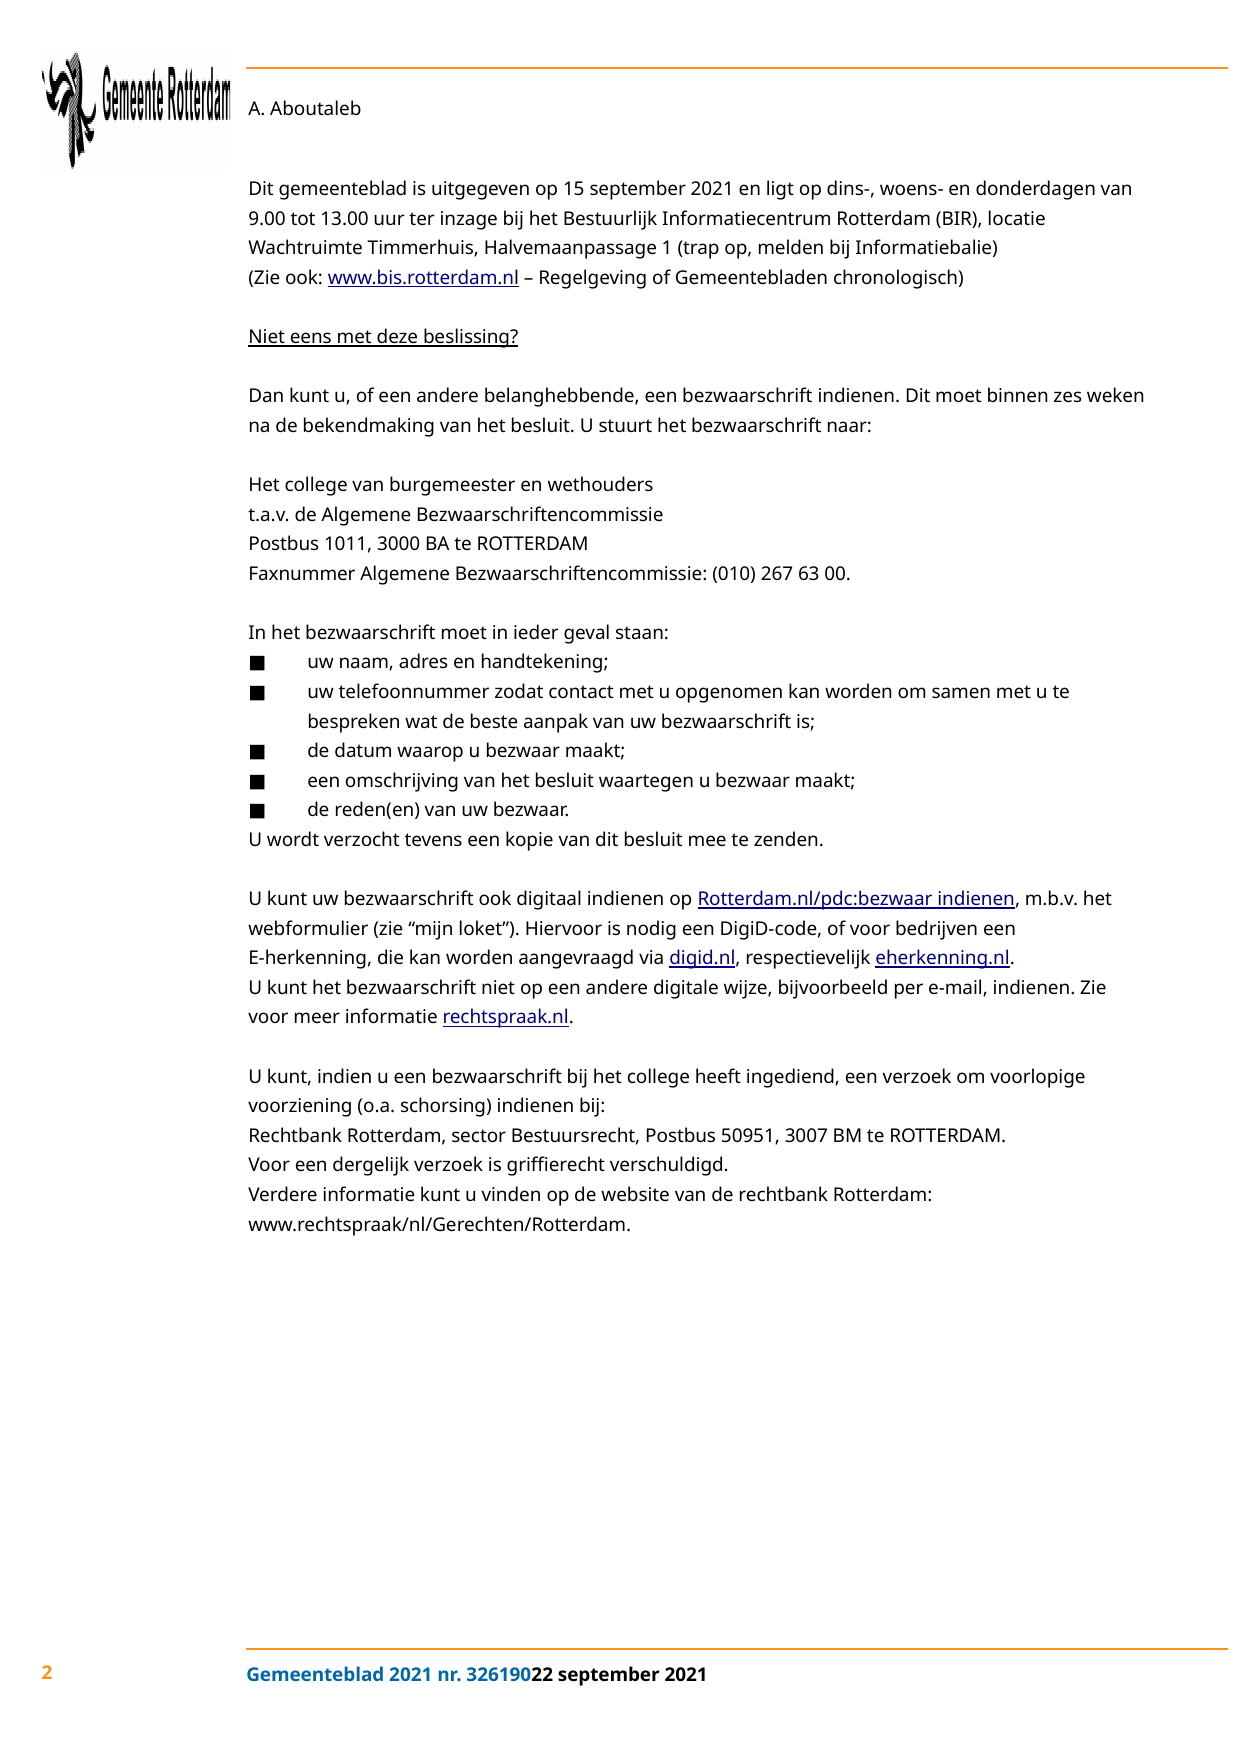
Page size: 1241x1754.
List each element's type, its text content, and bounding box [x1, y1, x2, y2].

picture [41, 47, 231, 172]
text U kunt uw bezwaarschrift ook digitaal indienen op Rotterdam.nl/pdc:bezwaar indienen, m.b.v. het webformulier (zie “mijn loket”). Hiervoor is nodig een DigiD-code, of voor bedrijven een [248, 885, 1152, 941]
text Dan kunt u, of een andere belanghebbende, een bezwaarschrift indienen. Dit moet binnen zes weken na de bekendmaking van het besluit. U stuurt het bezwaarschrift naar: [248, 382, 1152, 438]
list uw naam, adres en handtekening; [248, 649, 1152, 674]
text (Zie ook: www.bis.rotterdam.nl – Regelgeving of Gemeentebladen chronologisch) [248, 264, 1152, 290]
text U wordt verzocht tevens een kopie van dit besluit mee te zenden. [248, 826, 1152, 852]
text Faxnummer Algemene Bezwaarschriftencommissie: (010) 267 63 00. [248, 560, 1152, 586]
text Postbus 1011, 3000 BA te ROTTERDAM [248, 530, 1152, 556]
text In het bezwaarschrift moet in ieder geval staan: [248, 619, 1152, 645]
list een omschrijving van het besluit waartegen u bezwaar maakt; [248, 767, 1152, 793]
text Voor een dergelijk verzoek is griffierecht verschuldigd. [248, 1152, 1152, 1177]
list uw telefoonnummer zodat contact met u opgenomen kan worden om samen met u te bespreken wat de beste aanpak van uw bezwaarschrift is; [248, 678, 1152, 734]
text Het college van burgemeester en wethouders [248, 471, 1152, 497]
text E-herkenning, die kan worden aangevraagd via digid.nl, respectievelijk eherkenning.nl. [248, 944, 1152, 970]
text Rechtbank Rotterdam, sector Bestuursrecht, Postbus 50951, 3007 BM te ROTTERDAM. [248, 1122, 1152, 1148]
list de datum waarop u bezwaar maakt; [248, 737, 1152, 763]
text A. Aboutaleb [248, 95, 1152, 121]
text U kunt het bezwaarschrift niet op een andere digitale wijze, bijvoorbeeld per e-mail, indienen. Zie voor meer informatie rechtspraak.nl. [248, 974, 1152, 1029]
text Dit gemeenteblad is uitgegeven op 15 september 2021 en ligt op dins-, woens- en donderdagen van 9.00 tot 13.00 uur ter inzage bij het Bestuurlijk Informatiecentrum Rotterdam (BIR), locatie Wachtruimte Timmerhuis, Halvemaanpassage 1 (trap op, melden bij Informatiebalie) [248, 175, 1152, 260]
text Verdere informatie kunt u vinden op de website van de rechtbank Rotterdam: www.rechtspraak/nl/Gerechten/Rotterdam. [248, 1181, 1152, 1237]
text t.a.v. de Algemene Bezwaarschriftencommissie [248, 501, 1152, 527]
text U kunt, indien u een bezwaarschrift bij het college heeft ingediend, een verzoek om voorlopige voorziening (o.a. schorsing) indienen bij: [248, 1063, 1152, 1118]
text Niet eens met deze beslissing? [248, 323, 1152, 349]
list de reden(en) van uw bezwaar. [248, 797, 1152, 822]
